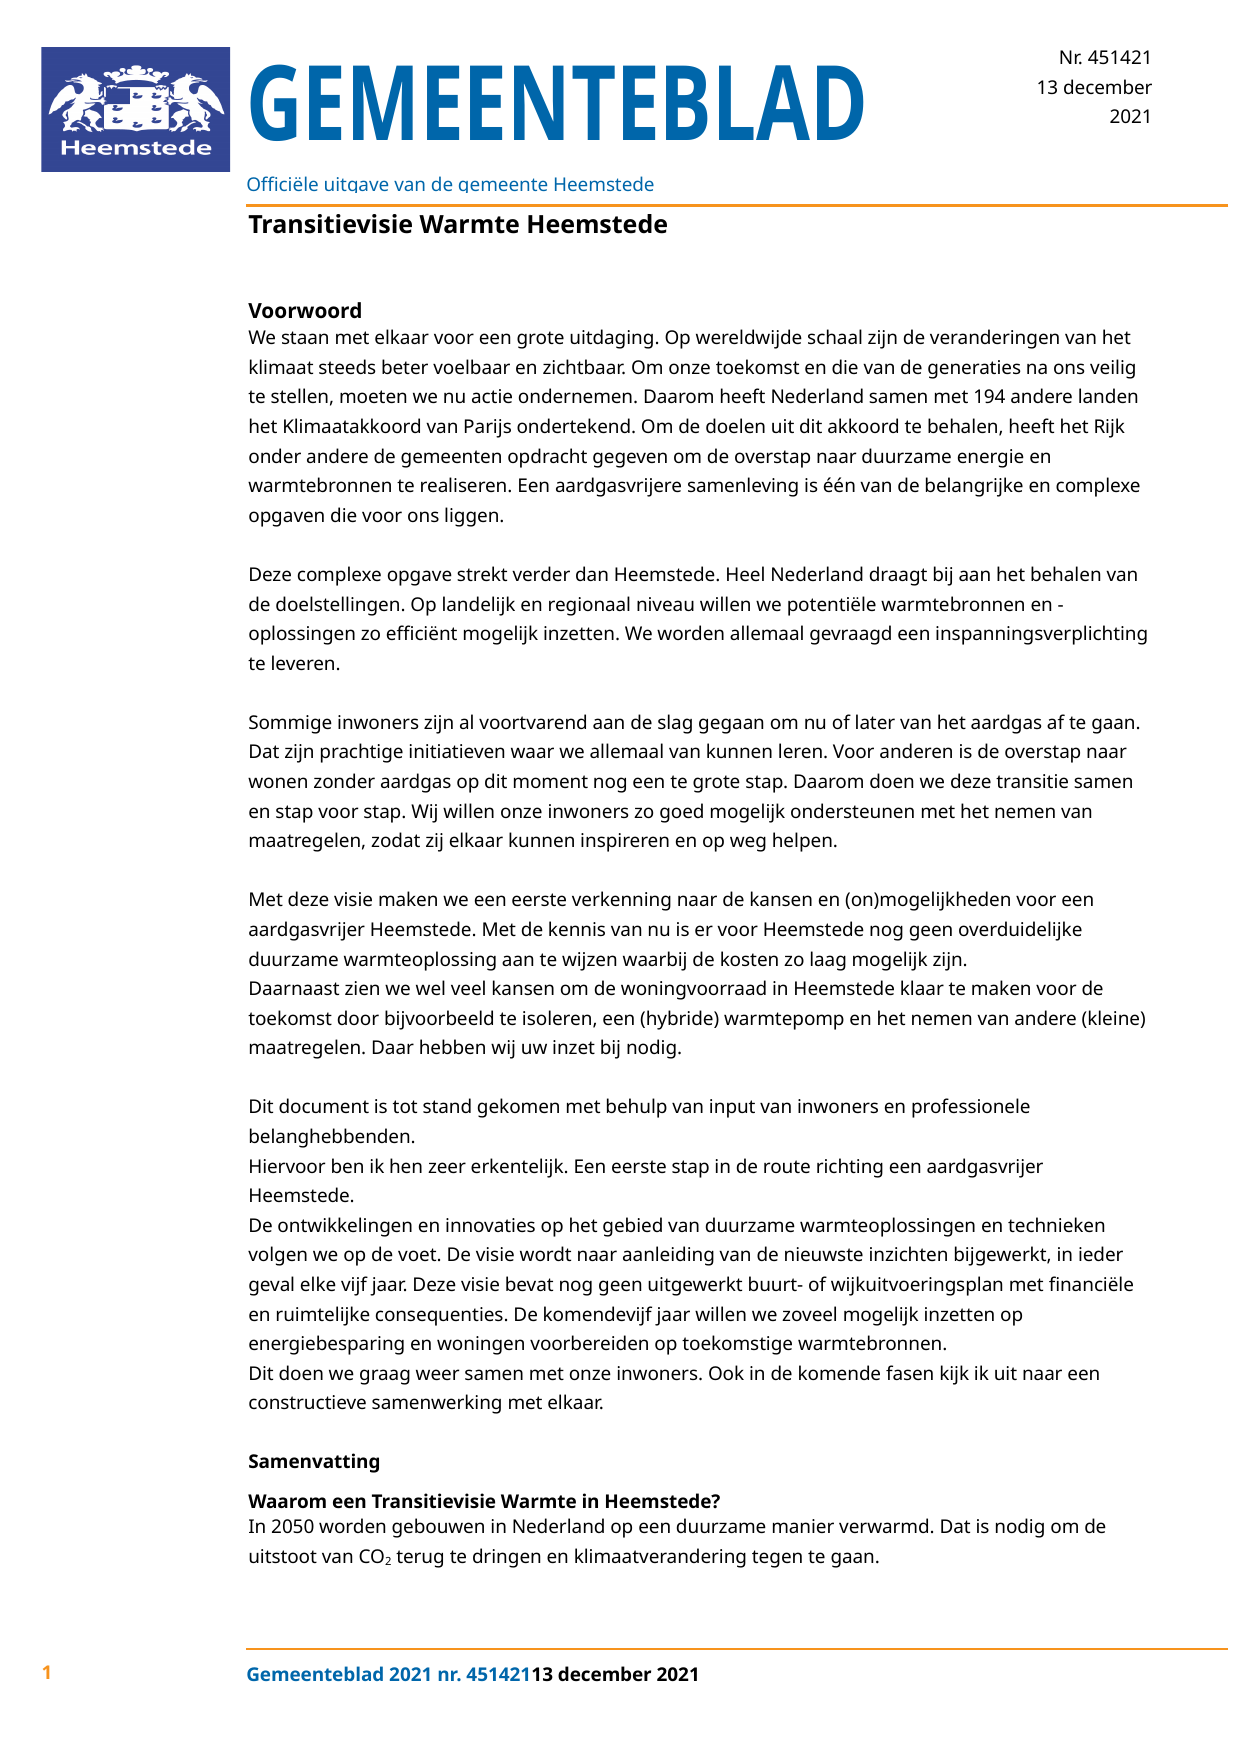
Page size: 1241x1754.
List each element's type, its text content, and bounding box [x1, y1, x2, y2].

text We staan met elkaar voor een grote uitdaging. Op wereldwijde schaal zijn de veranderingen van het klimaat steeds beter voelbaar en zichtbaar. Om onze toekomst en die van de generaties na ons veilig te stellen, moeten we nu actie ondernemen. Daarom heeft Nederland samen met 194 andere landen het Klimaatakkoord van Parijs ondertekend. Om de doelen uit dit akkoord te behalen, heeft het Rijk onder andere de gemeenten opdracht gegeven om de overstap naar duurzame energie en warmtebronnen te realiseren. Een aardgasvrijere samenleving is één van de belangrijke en complexe opgaven die voor ons liggen. [248, 324, 1152, 528]
text In 2050 worden gebouwen in Nederland op een duurzame manier verwarmd. Dat is nodig om de uitstoot van CO2 terug te dringen en klimaatverandering tegen te gaan. [248, 1514, 1152, 1569]
text De ontwikkelingen en innovaties op het gebied van duurzame warmteoplossingen en technieken volgen we op de voet. De visie wordt naar aanleiding van de nieuwste inzichten bijgewerkt, in ieder geval elke vijf jaar. Deze visie bevat nog geen uitgewerkt buurt- of wijkuitvoeringsplan met financiële en ruimtelijke consequenties. De komendevijf jaar willen we zoveel mogelijk inzetten op energiebesparing en woningen voorbereiden op toekomstige warmtebronnen. [248, 1212, 1152, 1356]
text Hiervoor ben ik hen zeer erkentelijk. Een eerste stap in de route richting een aardgasvrijer Heemstede. [248, 1153, 1152, 1208]
text Met deze visie maken we een eerste verkenning naar de kansen en (on)mogelijkheden voor een aardgasvrijer Heemstede. Met de kennis van nu is er voor Heemstede nog geen overduidelijke duurzame warmteoplossing aan te wijzen waarbij de kosten zo laag mogelijk zijn. [248, 887, 1152, 971]
text Waarom een Transitievisie Warmte in Heemstede? [248, 1488, 1152, 1514]
text Transitievisie Warmte Heemstede [248, 207, 1152, 241]
text Dit doen we graag weer samen met onze inwoners. Ook in de komende fasen kijk ik uit naar een constructieve samenwerking met elkaar. [248, 1360, 1152, 1415]
text Dit document is tot stand gekomen met behulp van input van inwoners en professionele belanghebbenden. [248, 1094, 1152, 1149]
text Voorwoord [248, 296, 1152, 324]
picture [41, 47, 231, 172]
text Daarnaast zien we wel veel kansen om de woningvoorraad in Heemstede klaar te maken voor de toekomst door bijvoorbeeld te isoleren, een (hybride) warmtepomp en het nemen van andere (kleine) maatregelen. Daar hebben wij uw inzet bij nodig. [248, 975, 1152, 1060]
text Samenvatting [248, 1449, 1152, 1474]
text Sommige inwoners zijn al voortvarend aan de slag gegaan om nu of later van het aardgas af te gaan. Dat zijn prachtige initiatieven waar we allemaal van kunnen leren. Voor anderen is de overstap naar wonen zonder aardgas op dit moment nog een te grote stap. Daarom doen we deze transitie samen en stap voor stap. Wij willen onze inwoners zo goed mogelijk ondersteunen met het nemen van maatregelen, zodat zij elkaar kunnen inspireren en op weg helpen. [248, 709, 1152, 853]
text Deze complexe opgave strekt verder dan Heemstede. Heel Nederland draagt bij aan het behalen van de doelstellingen. Op landelijk en regionaal niveau willen we potentiële warmtebronnen en -oplossingen zo efficiënt mogelijk inzetten. We worden allemaal gevraagd een inspanningsverplichting te leveren. [248, 561, 1152, 676]
